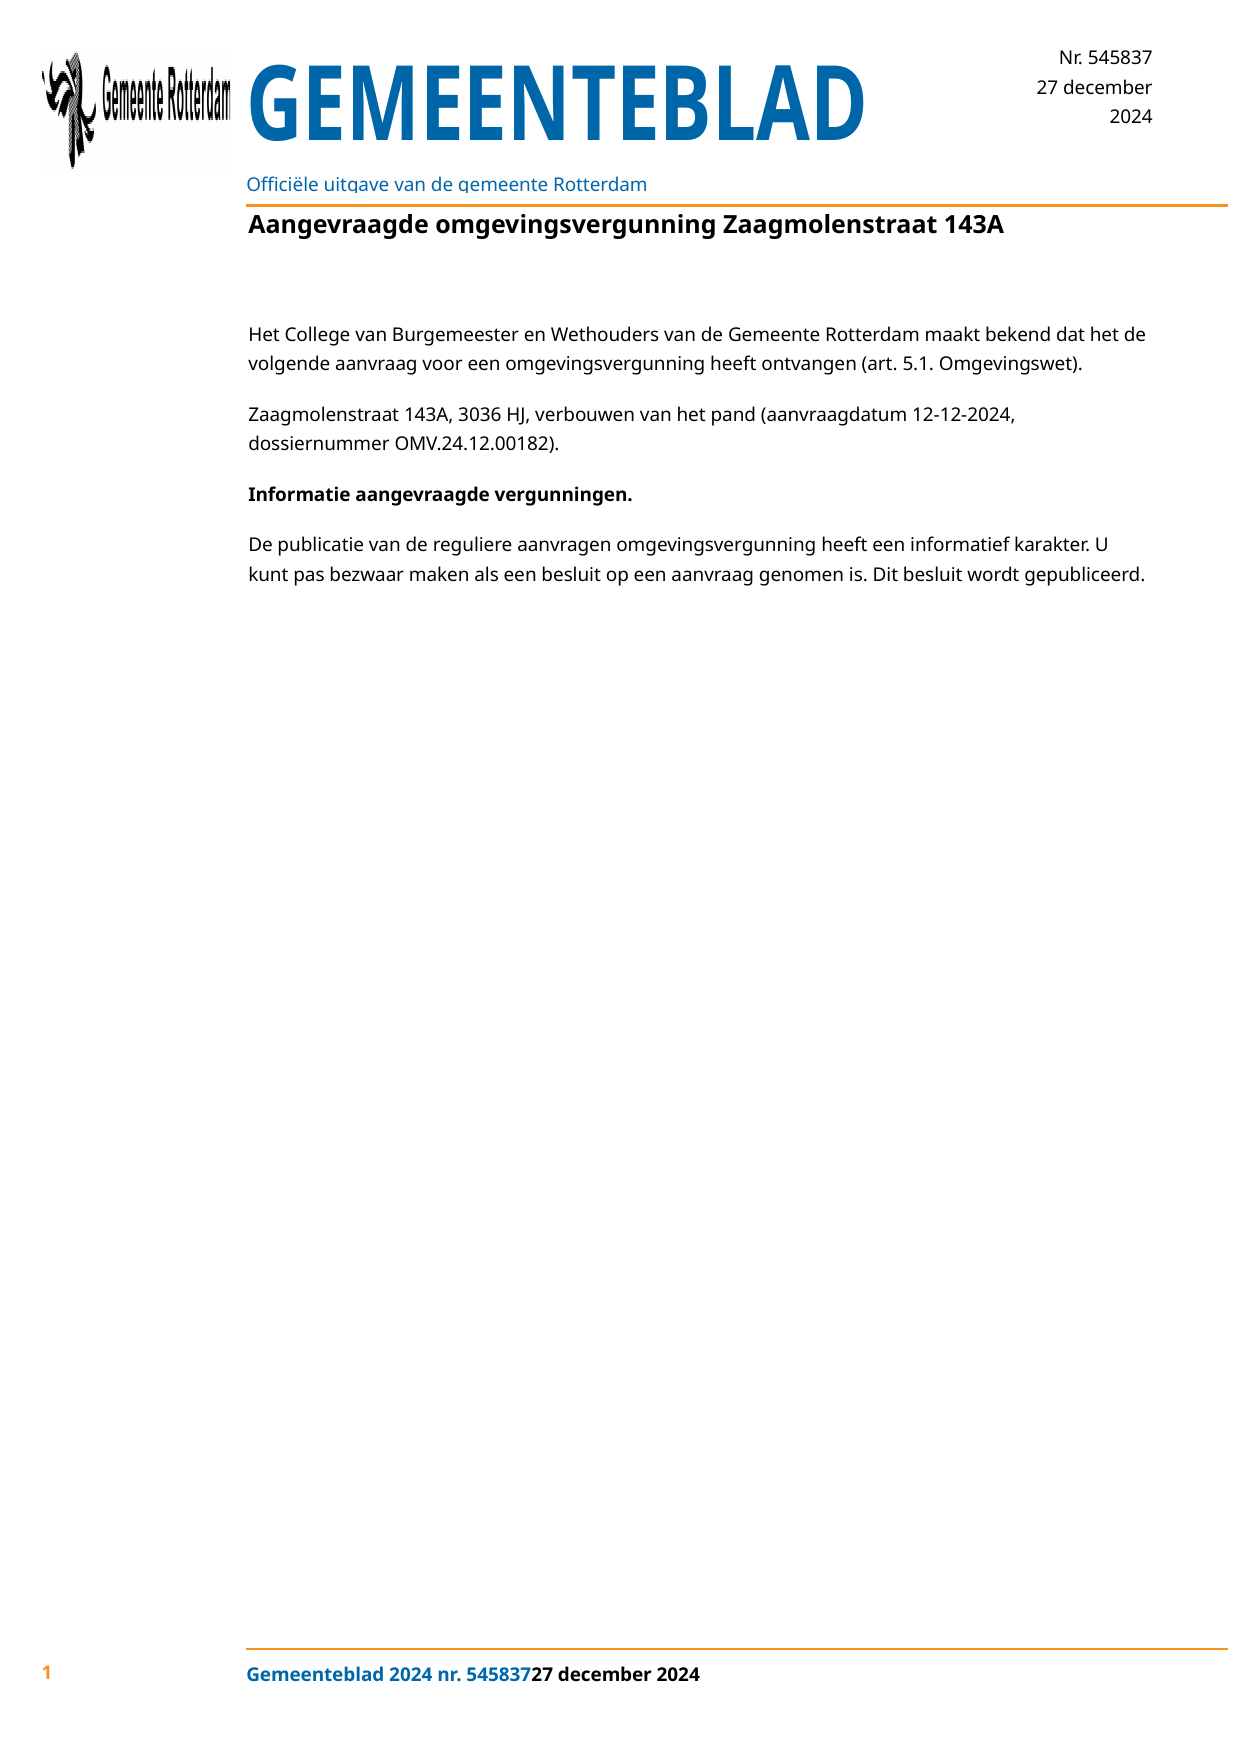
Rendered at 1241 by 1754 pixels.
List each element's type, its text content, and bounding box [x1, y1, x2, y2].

text Zaagmolenstraat 143A, 3036 HJ, verbouwen van het pand (aanvraagdatum 12-12-2024, dossiernummer OMV.24.12.00182). [248, 401, 1152, 456]
text Informatie aangevraagde vergunningen. [248, 481, 1152, 506]
text Het College van Burgemeester en Wethouders van de Gemeente Rotterdam maakt bekend dat het de volgende aanvraag voor een omgevingsvergunning heeft ontvangen (art. 5.1. Omgevingswet). [248, 321, 1152, 376]
text De publicatie van de reguliere aanvragen omgevingsvergunning heeft een informatief karakter. U kunt pas bezwaar maken als een besluit op een aanvraag genomen is. Dit besluit wordt gepubliceerd. [248, 531, 1152, 586]
text Aangevraagde omgevingsvergunning Zaagmolenstraat 143A [248, 207, 1152, 241]
picture [41, 47, 231, 172]
